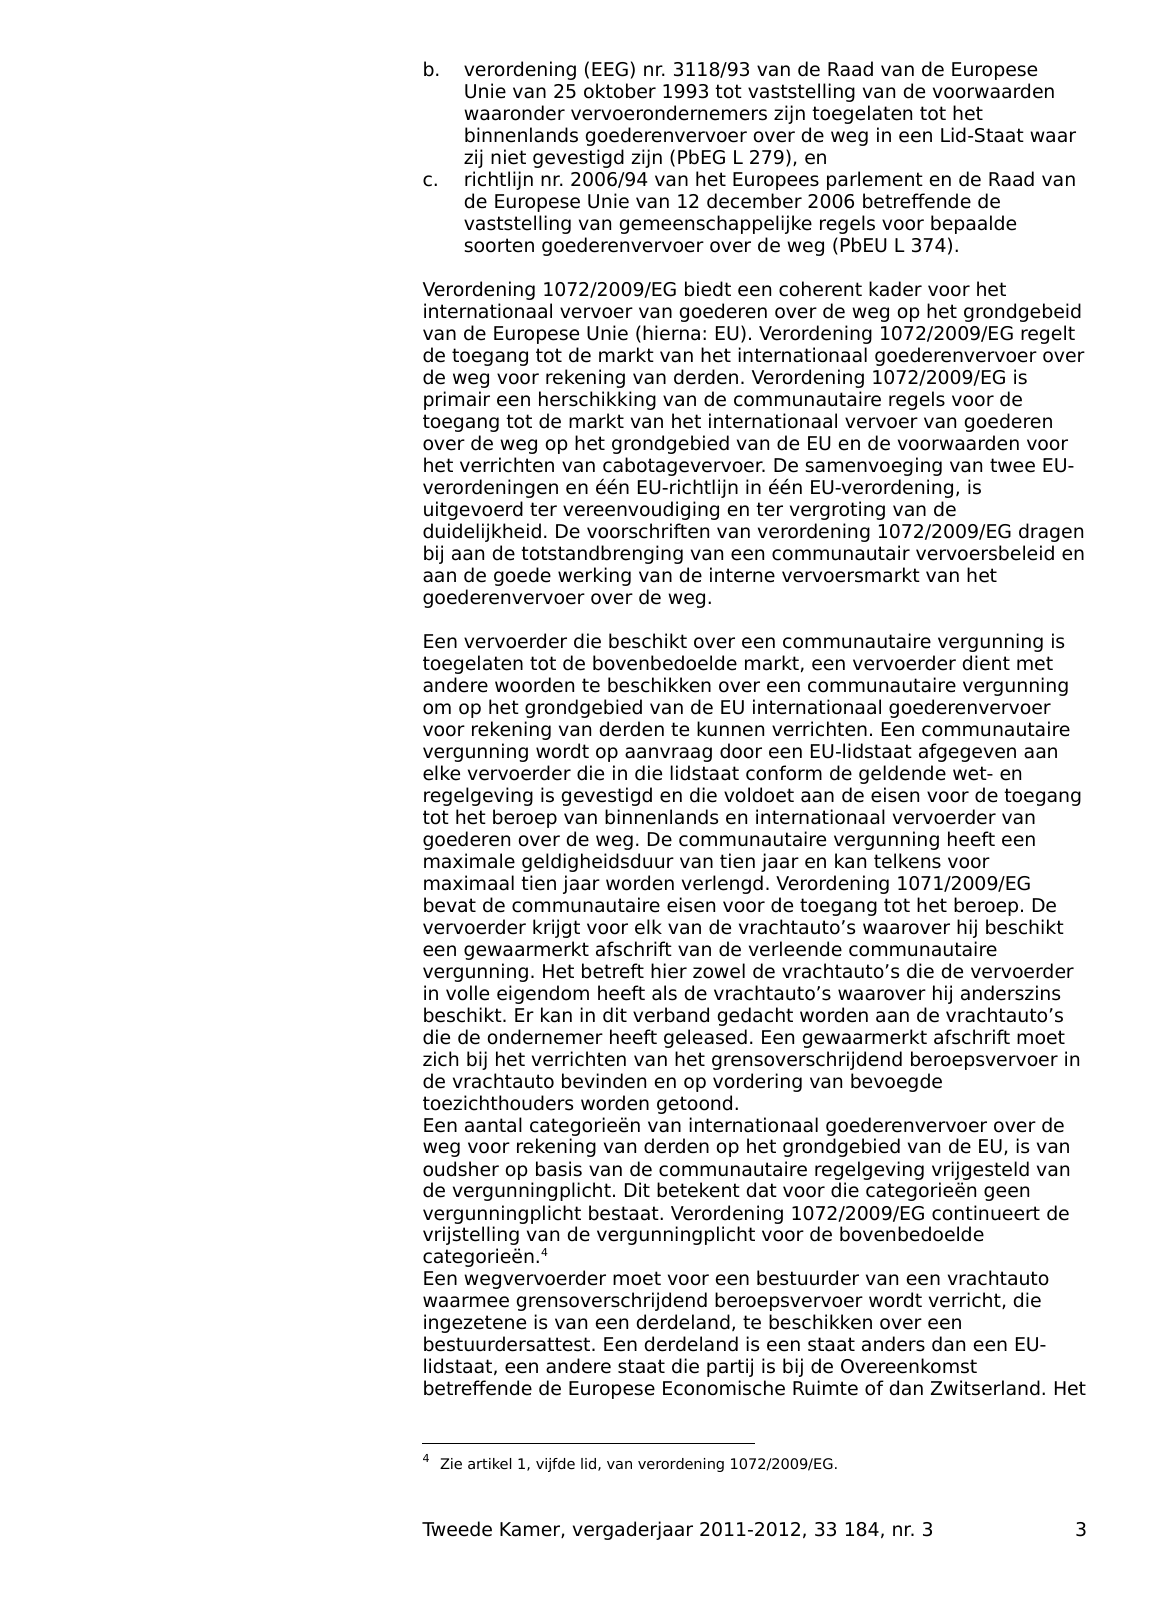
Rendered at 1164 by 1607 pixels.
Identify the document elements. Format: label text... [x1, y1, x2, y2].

text c. richtlijn nr. 2006/94 van het Europees parlement en de Raad van de Europese Unie van 12 december 2006 betreffende de vaststelling van gemeenschappelijke regels voor bepaalde soorten goederenvervoer over de weg (PbEU L 374). [422, 169, 1087, 257]
text Verordening 1072/2009/EG biedt een coherent kader voor het internationaal vervoer van goederen over de weg op het grondgebeid van de Europese Unie (hierna: EU). Verordening 1072/2009/EG regelt de toegang tot de markt van het internationaal goederenvervoer over de weg voor rekening van derden. Verordening 1072/2009/EG is primair een herschikking van de communautaire regels voor de toegang tot de markt van het internationaal vervoer van goederen over de weg op het grondgebied van de EU en de voorwaarden voor het verrichten van cabotagevervoer. De samenvoeging van twee EU-verordeningen en één EU-richtlijn in één EU-verordening, is uitgevoerd ter vereenvoudiging en ter vergroting van de duidelijkheid. De voorschriften van verordening 1072/2009/EG dragen bij aan de totstandbrenging van een communautair vervoersbeleid en aan de goede werking van de interne vervoersmarkt van het goederenvervoer over de weg. [422, 279, 1087, 609]
text Een wegvervoerder moet voor een bestuurder van een vrachtauto waarmee grensoverschrijdend beroepsvervoer wordt verricht, die ingezetene is van een derdeland, te beschikken over een bestuurdersattest. Een derdeland is een staat anders dan een EU-lidstaat, een andere staat die partij is bij de Overeenkomst betreffende de Europese Economische Ruimte of dan Zwitserland. Het [422, 1268, 1087, 1400]
text Een vervoerder die beschikt over een communautaire vergunning is toegelaten tot de bovenbedoelde markt, een vervoerder dient met andere woorden te beschikken over een communautaire vergunning om op het grondgebied van de EU internationaal goederenvervoer voor rekening van derden te kunnen verrichten. Een communautaire vergunning wordt op aanvraag door een EU-lidstaat afgegeven aan elke vervoerder die in die lidstaat conform de geldende wet- en regelgeving is gevestigd en die voldoet aan de eisen voor de toegang tot het beroep van binnenlands en internationaal vervoerder van goederen over de weg. De communautaire vergunning heeft een maximale geldigheidsduur van tien jaar en kan telkens voor maximaal tien jaar worden verlengd. Verordening 1071/2009/EG bevat de communautaire eisen voor de toegang tot het beroep. De vervoerder krijgt voor elk van de vrachtauto’s waarover hij beschikt een gewaarmerkt afschrift van de verleende communautaire vergunning. Het betreft hier zowel de vrachtauto’s die de vervoerder in volle eigendom heeft als de vrachtauto’s waarover hij anderszins beschikt. Er kan in dit verband gedacht worden aan de vrachtauto’s die de ondernemer heeft geleased. Een gewaarmerkt afschrift moet zich bij het verrichten van het grensoverschrijdend beroepsvervoer in de vrachtauto bevinden en op vordering van bevoegde toezichthouders worden getoond. [422, 631, 1087, 1114]
text b. verordening (EEG) nr. 3118/93 van de Raad van de Europese Unie van 25 oktober 1993 tot vaststelling van de voorwaarden waaronder vervoerondernemers zijn toegelaten tot het binnenlands goederenvervoer over de weg in een Lid-Staat waar zij niet gevestigd zijn (PbEG L 279), en [422, 59, 1087, 169]
text Een aantal categorieën van internationaal goederenvervoer over de weg voor rekening van derden op het grondgebied van de EU, is van oudsher op basis van de communautaire regelgeving vrijgesteld van de vergunningplicht. Dit betekent dat voor die categorieën geen vergunningplicht bestaat. Verordening 1072/2009/EG continueert de vrijstelling van de vergunningplicht voor de bovenbedoelde categorieën. [422, 1114, 1087, 1268]
text Zie artikel 1, vijfde lid, van verordening 1072/2009/EG. [422, 1452, 1087, 1474]
